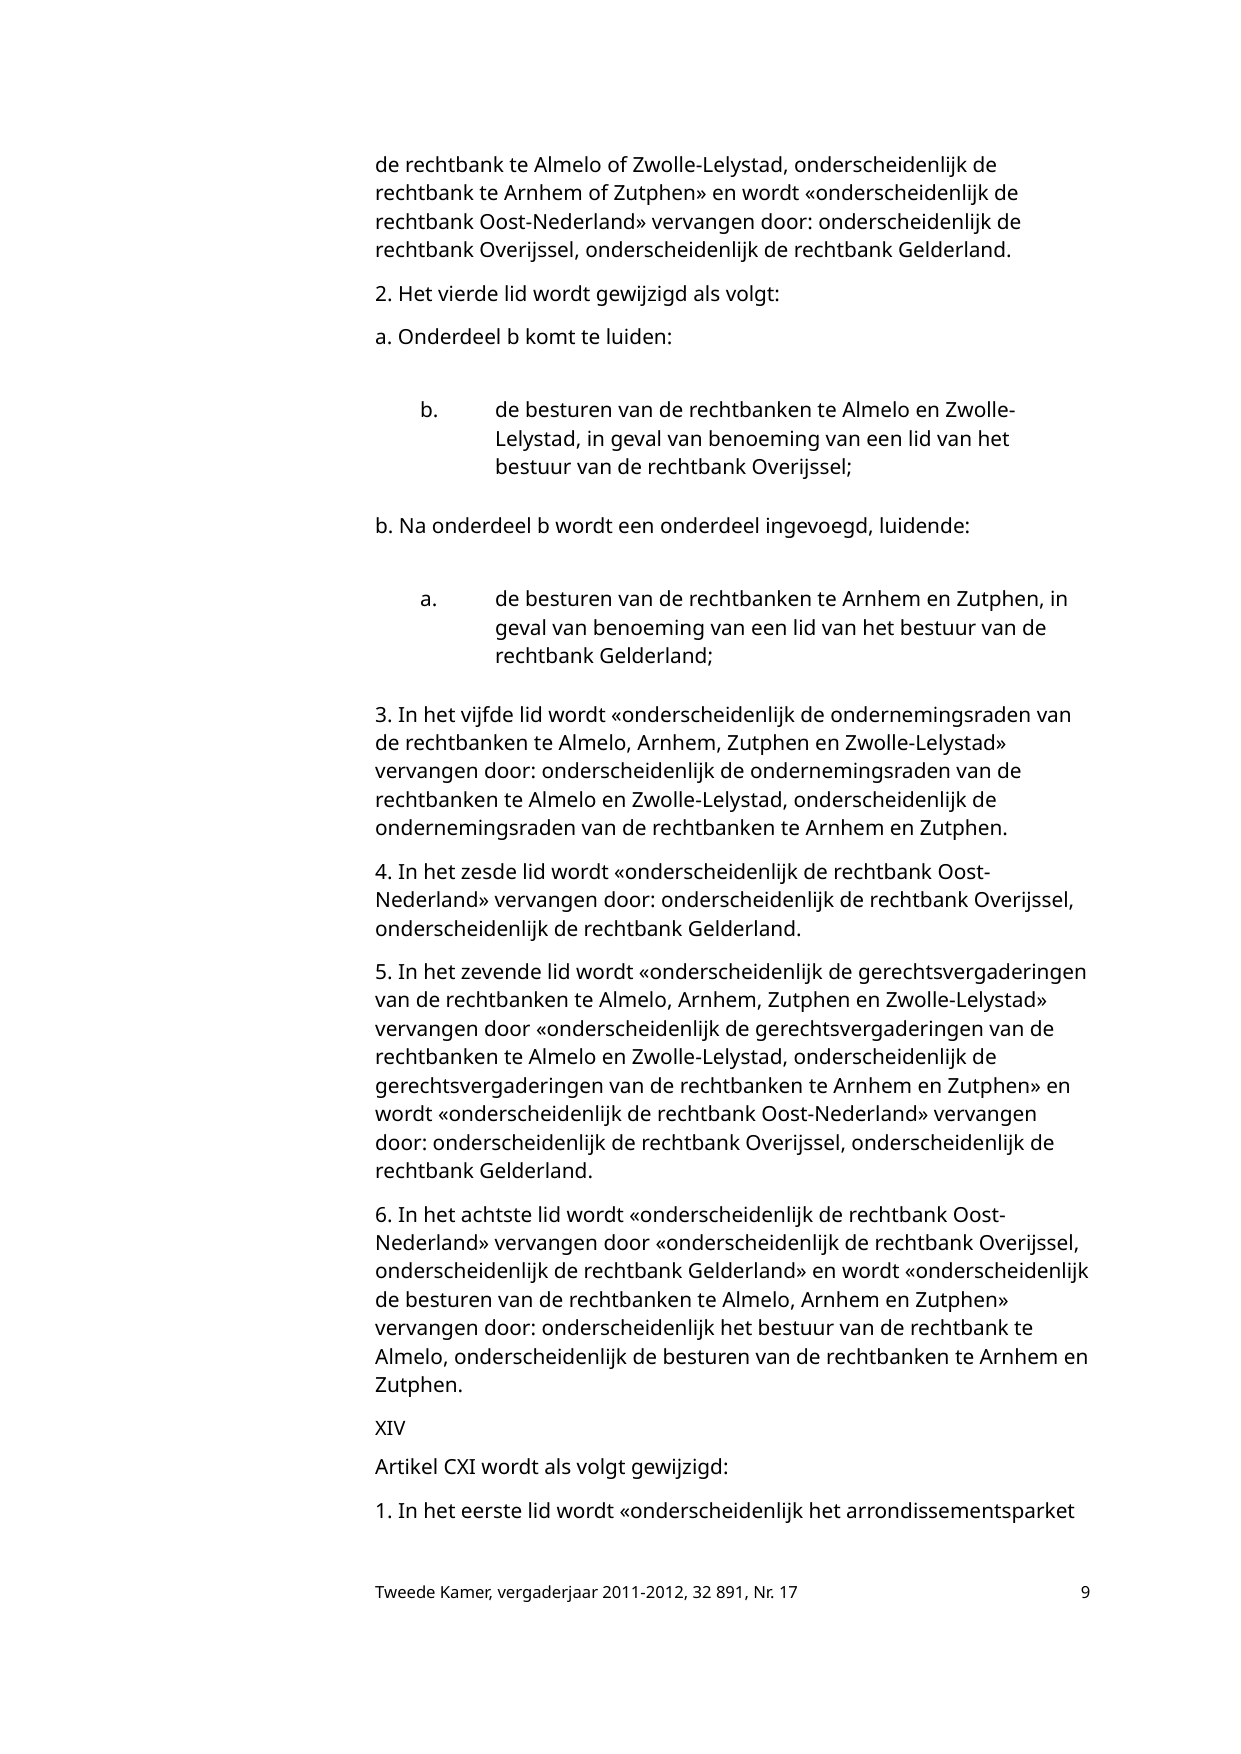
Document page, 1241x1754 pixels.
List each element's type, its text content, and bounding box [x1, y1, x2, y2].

list de besturen van de rechtbanken te Arnhem en Zutphen, in geval van benoeming van een lid van het bestuur van de rechtbank Gelderland; [420, 584, 1090, 670]
list de besturen van de rechtbanken te Almelo en Zwolle-Lelystad, in geval van benoeming van een lid van het bestuur van de rechtbank Overijssel; [420, 396, 1090, 481]
text XIV [375, 1414, 1090, 1441]
text 3. In het vijfde lid wordt «onderscheidenlijk de ondernemingsraden van de rechtbanken te Almelo, Arnhem, Zutphen en Zwolle-Lelystad» vervangen door: onderscheidenlijk de ondernemingsraden van de rechtbanken te Almelo en Zwolle-Lelystad, onderscheidenlijk de ondernemingsraden van de rechtbanken te Arnhem en Zutphen. [375, 700, 1090, 842]
text 4. In het zesde lid wordt «onderscheidenlijk de rechtbank Oost-Nederland» vervangen door: onderscheidenlijk de rechtbank Overijssel, onderscheidenlijk de rechtbank Gelderland. [375, 857, 1090, 942]
text 1. In het eerste lid wordt «onderscheidenlijk het arrondissementsparket [375, 1496, 1090, 1524]
text b. Na onderdeel b wordt een onderdeel ingevoegd, luidende: [375, 511, 1090, 539]
text 5. In het zevende lid wordt «onderscheidenlijk de gerechtsvergaderingen van de rechtbanken te Almelo, Arnhem, Zutphen en Zwolle-Lelystad» vervangen door «onderscheidenlijk de gerechtsvergaderingen van de rechtbanken te Almelo en Zwolle-Lelystad, onderscheidenlijk de gerechtsvergaderingen van de rechtbanken te Arnhem en Zutphen» en wordt «onderscheidenlijk de rechtbank Oost-Nederland» vervangen door: onderscheidenlijk de rechtbank Overijssel, onderscheidenlijk de rechtbank Gelderland. [375, 957, 1090, 1185]
text 6. In het achtste lid wordt «onderscheidenlijk de rechtbank Oost-Nederland» vervangen door «onderscheidenlijk de rechtbank Overijssel, onderscheidenlijk de rechtbank Gelderland» en wordt «onderscheidenlijk de besturen van de rechtbanken te Almelo, Arnhem en Zutphen» vervangen door: onderscheidenlijk het bestuur van de rechtbank te Almelo, onderscheidenlijk de besturen van de rechtbanken te Arnhem en Zutphen. [375, 1200, 1090, 1399]
text a. Onderdeel b komt te luiden: [375, 322, 1090, 351]
text Artikel CXI wordt als volgt gewijzigd: [375, 1452, 1090, 1481]
text de rechtbank te Almelo of Zwolle-Lelystad, onderscheidenlijk de rechtbank te Arnhem of Zutphen» en wordt «onderscheidenlijk de rechtbank Oost-Nederland» vervangen door: onderscheidenlijk de rechtbank Overijssel, onderscheidenlijk de rechtbank Gelderland. [375, 150, 1090, 264]
text 2. Het vierde lid wordt gewijzigd als volgt: [375, 279, 1090, 307]
